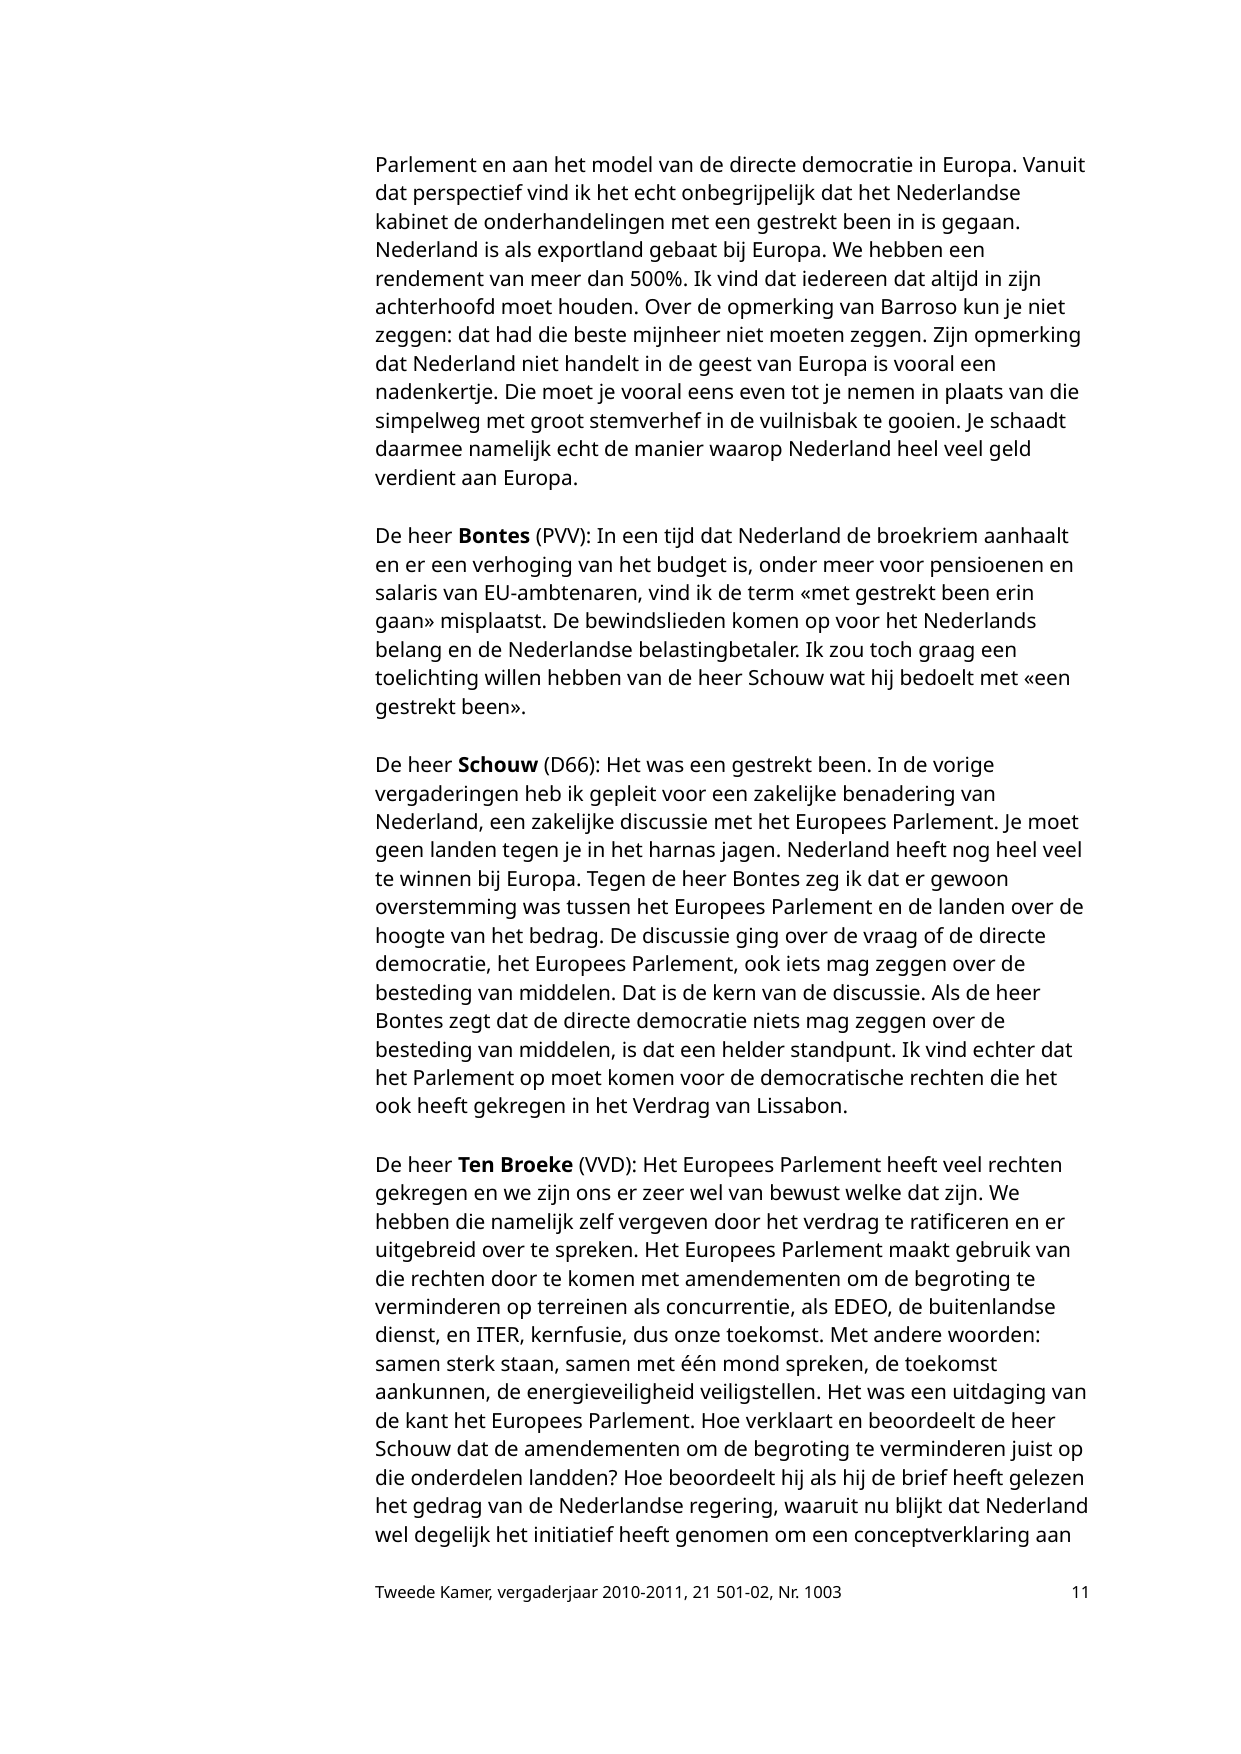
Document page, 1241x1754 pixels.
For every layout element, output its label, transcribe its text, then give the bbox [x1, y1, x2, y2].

text De heer Schouw (D66): Het was een gestrekt been. In de vorige vergaderingen heb ik gepleit voor een zakelijke benadering van Nederland, een zakelijke discussie met het Europees Parlement. Je moet geen landen tegen je in het harnas jagen. Nederland heeft nog heel veel te winnen bij Europa. Tegen de heer Bontes zeg ik dat er gewoon overstemming was tussen het Europees Parlement en de landen over de hoogte van het bedrag. De discussie ging over de vraag of de directe democratie, het Europees Parlement, ook iets mag zeggen over de besteding van middelen. Dat is de kern van de discussie. Als de heer Bontes zegt dat de directe democratie niets mag zeggen over de besteding van middelen, is dat een helder standpunt. Ik vind echter dat het Parlement op moet komen voor de democratische rechten die het ook heeft gekregen in het Verdrag van Lissabon. [375, 750, 1090, 1120]
text De heer Ten Broeke (VVD): Het Europees Parlement heeft veel rechten gekregen en we zijn ons er zeer wel van bewust welke dat zijn. We hebben die namelijk zelf vergeven door het verdrag te ratificeren en er uitgebreid over te spreken. Het Europees Parlement maakt gebruik van die rechten door te komen met amendementen om de begroting te verminderen op terreinen als concurrentie, als EDEO, de buitenlandse dienst, en ITER, kernfusie, dus onze toekomst. Met andere woorden: samen sterk staan, samen met één mond spreken, de toekomst aankunnen, de energieveiligheid veiligstellen. Het was een uitdaging van de kant het Europees Parlement. Hoe verklaart en beoordeelt de heer Schouw dat de amendementen om de begroting te verminderen juist op die onderdelen landden? Hoe beoordeelt hij als hij de brief heeft gelezen het gedrag van de Nederlandse regering, waaruit nu blijkt dat Nederland wel degelijk het initiatief heeft genomen om een conceptverklaring aan [375, 1150, 1090, 1548]
text De heer Bontes (PVV): In een tijd dat Nederland de broekriem aanhaalt en er een verhoging van het budget is, onder meer voor pensioenen en salaris van EU-ambtenaren, vind ik de term «met gestrekt been erin gaan» misplaatst. De bewindslieden komen op voor het Nederlands belang en de Nederlandse belastingbetaler. Ik zou toch graag een toelichting willen hebben van de heer Schouw wat hij bedoelt met «een gestrekt been». [375, 521, 1090, 720]
text Parlement en aan het model van de directe democratie in Europa. Vanuit dat perspectief vind ik het echt onbegrijpelijk dat het Nederlandse kabinet de onderhandelingen met een gestrekt been in is gegaan. Nederland is als exportland gebaat bij Europa. We hebben een rendement van meer dan 500%. Ik vind dat iedereen dat altijd in zijn achterhoofd moet houden. Over de opmerking van Barroso kun je niet zeggen: dat had die beste mijnheer niet moeten zeggen. Zijn opmerking dat Nederland niet handelt in de geest van Europa is vooral een nadenkertje. Die moet je vooral eens even tot je nemen in plaats van die simpelweg met groot stemverhef in de vuilnisbak te gooien. Je schaadt daarmee namelijk echt de manier waarop Nederland heel veel geld verdient aan Europa. [375, 150, 1090, 491]
